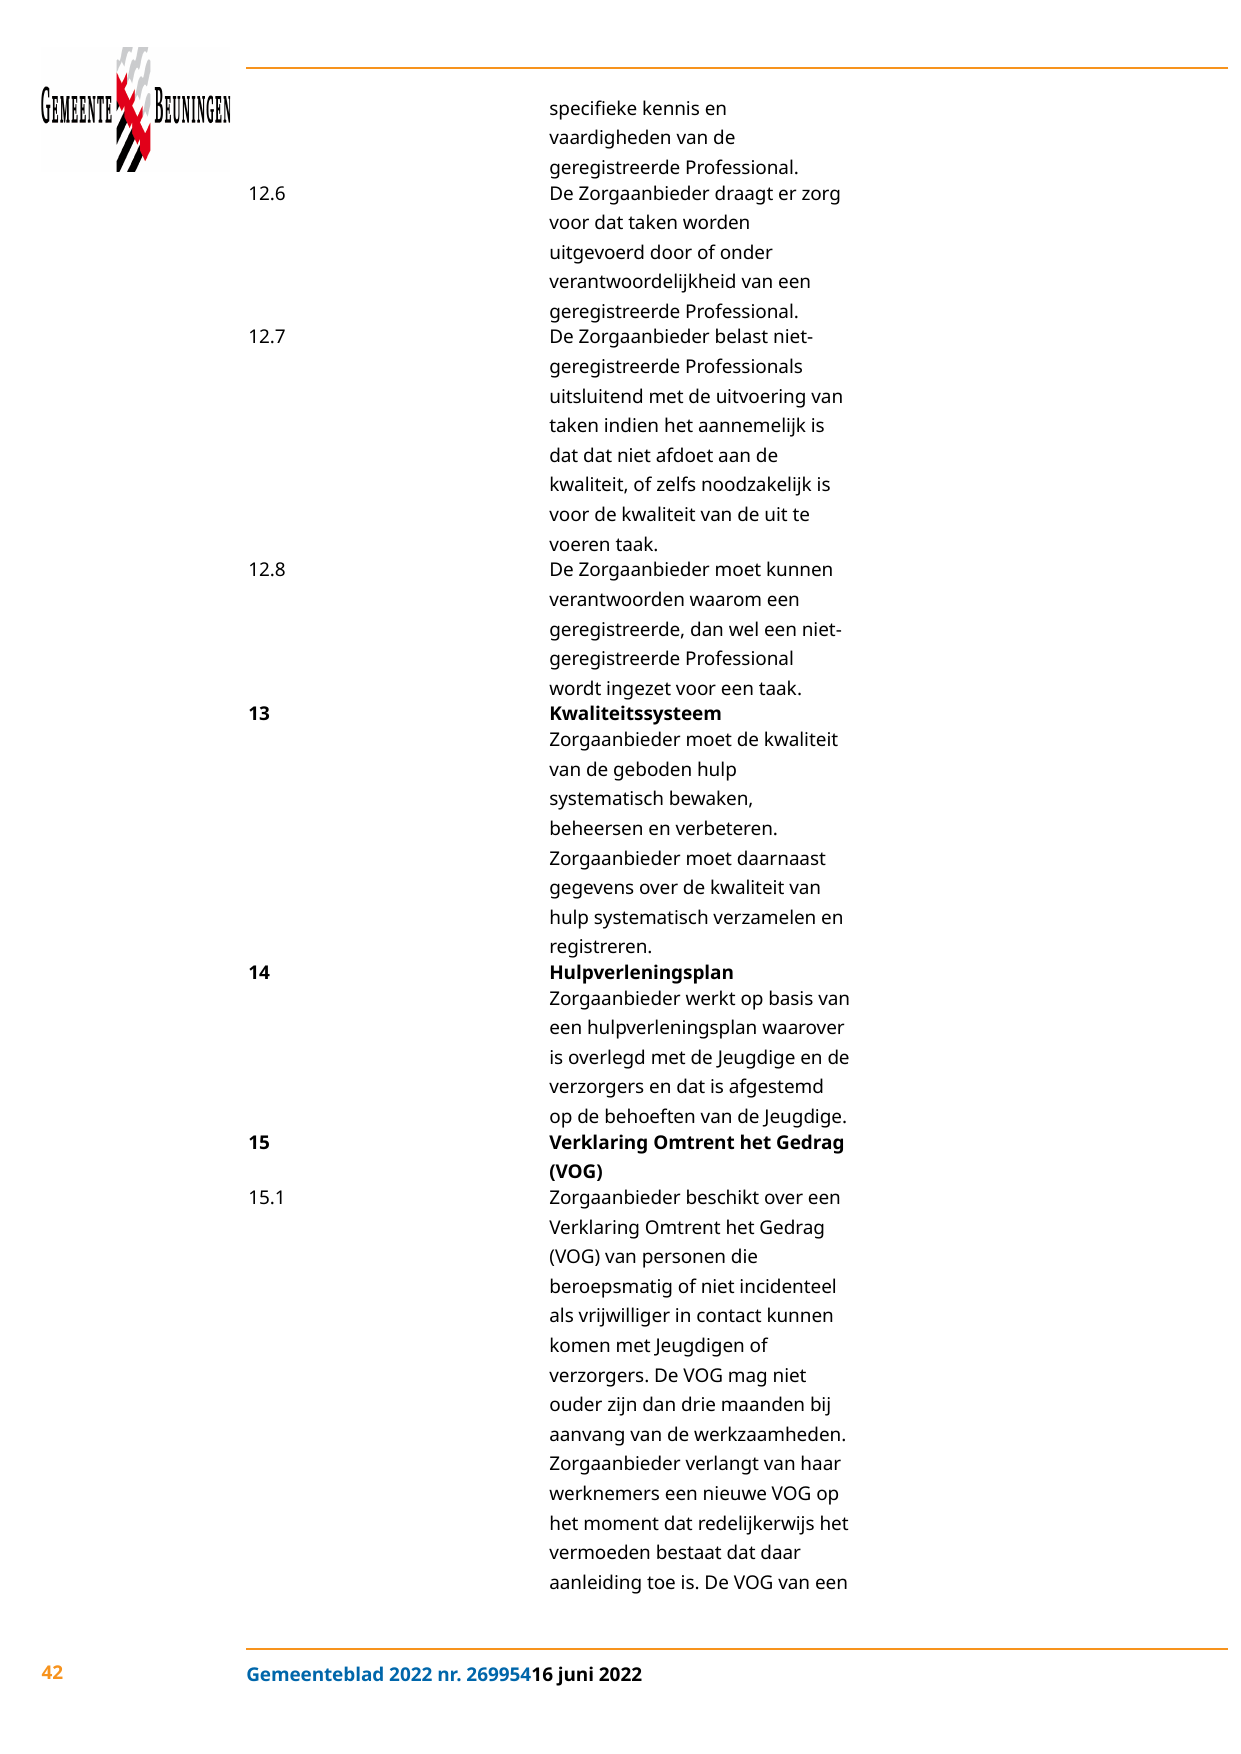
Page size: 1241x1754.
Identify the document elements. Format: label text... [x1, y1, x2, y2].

table_cell 12.7 [248, 324, 549, 557]
table_cell [248, 985, 549, 1129]
table_cell Verklaring Omtrent het Gedrag (VOG) [549, 1129, 850, 1184]
table_cell 13 [248, 701, 549, 726]
table_cell [850, 324, 1152, 557]
table_cell 12.6 [248, 180, 549, 324]
table_cell De Zorgaanbieder moet kunnen verantwoorden waarom een geregistreerde, dan wel een niet-geregistreerde Professional wordt ingezet voor een taak​. [549, 557, 850, 701]
table_cell specifieke kennis en vaardigheden van de geregistreerde Professional. [549, 95, 850, 180]
picture [41, 47, 231, 172]
table_cell Zorgaanbieder beschikt over een Verklaring Omtrent het Gedrag (VOG) van personen die beroepsmatig of niet incidenteel als vrijwilliger in contact kunnen komen met Jeugdigen of verzorgers. De VOG mag niet ouder zijn dan drie maanden bij aanvang van de werkzaamheden. Zorgaanbieder verlangt van haar werknemers een nieuwe VOG op het moment dat redelijkerwijs het vermoeden bestaat dat daar aanleiding toe is. De VOG van een [549, 1184, 850, 1594]
table_cell Zorgaanbieder werkt op basis van een hulpverleningsplan waarover is overlegd met de Jeugdige en de verzorgers en dat is afgestemd op de behoeften van de Jeugdige. [549, 985, 850, 1129]
table_cell De Zorgaanbieder belast niet-geregistreerde Professionals uitsluitend met de uitvoering van taken indien het aannemelijk is dat dat niet afdoet aan de kwaliteit, of zelfs noodzakelijk is voor de kwaliteit van de uit te voeren taak. [549, 324, 850, 557]
table_cell 15.1 [248, 1184, 549, 1594]
table_cell [850, 959, 1152, 985]
table_cell [850, 95, 1152, 180]
table_cell [850, 557, 1152, 701]
table_cell [850, 701, 1152, 726]
table_cell [850, 726, 1152, 959]
table_cell Hulpverleningsplan [549, 959, 850, 985]
table_cell [248, 726, 549, 959]
table_cell [850, 1129, 1152, 1184]
table_cell De Zorgaanbieder draagt er zorg voor dat taken worden uitgevoerd door of onder verantwoordelijkheid van een geregistreerde Professional. [549, 180, 850, 324]
table_cell [850, 985, 1152, 1129]
table_cell 15 [248, 1129, 549, 1184]
table_cell [850, 180, 1152, 324]
table_cell [248, 95, 549, 180]
table_cell [850, 1184, 1152, 1594]
table_cell Kwaliteitssysteem [549, 701, 850, 726]
table_cell 12.8 [248, 557, 549, 701]
table_cell Zorgaanbieder moet de kwaliteit van de geboden hulp systematisch bewaken, beheersen en verbeteren. Zorgaanbieder moet daarnaast gegevens over de kwaliteit van hulp systematisch verzamelen en registreren. [549, 726, 850, 959]
table_cell 14 [248, 959, 549, 985]
